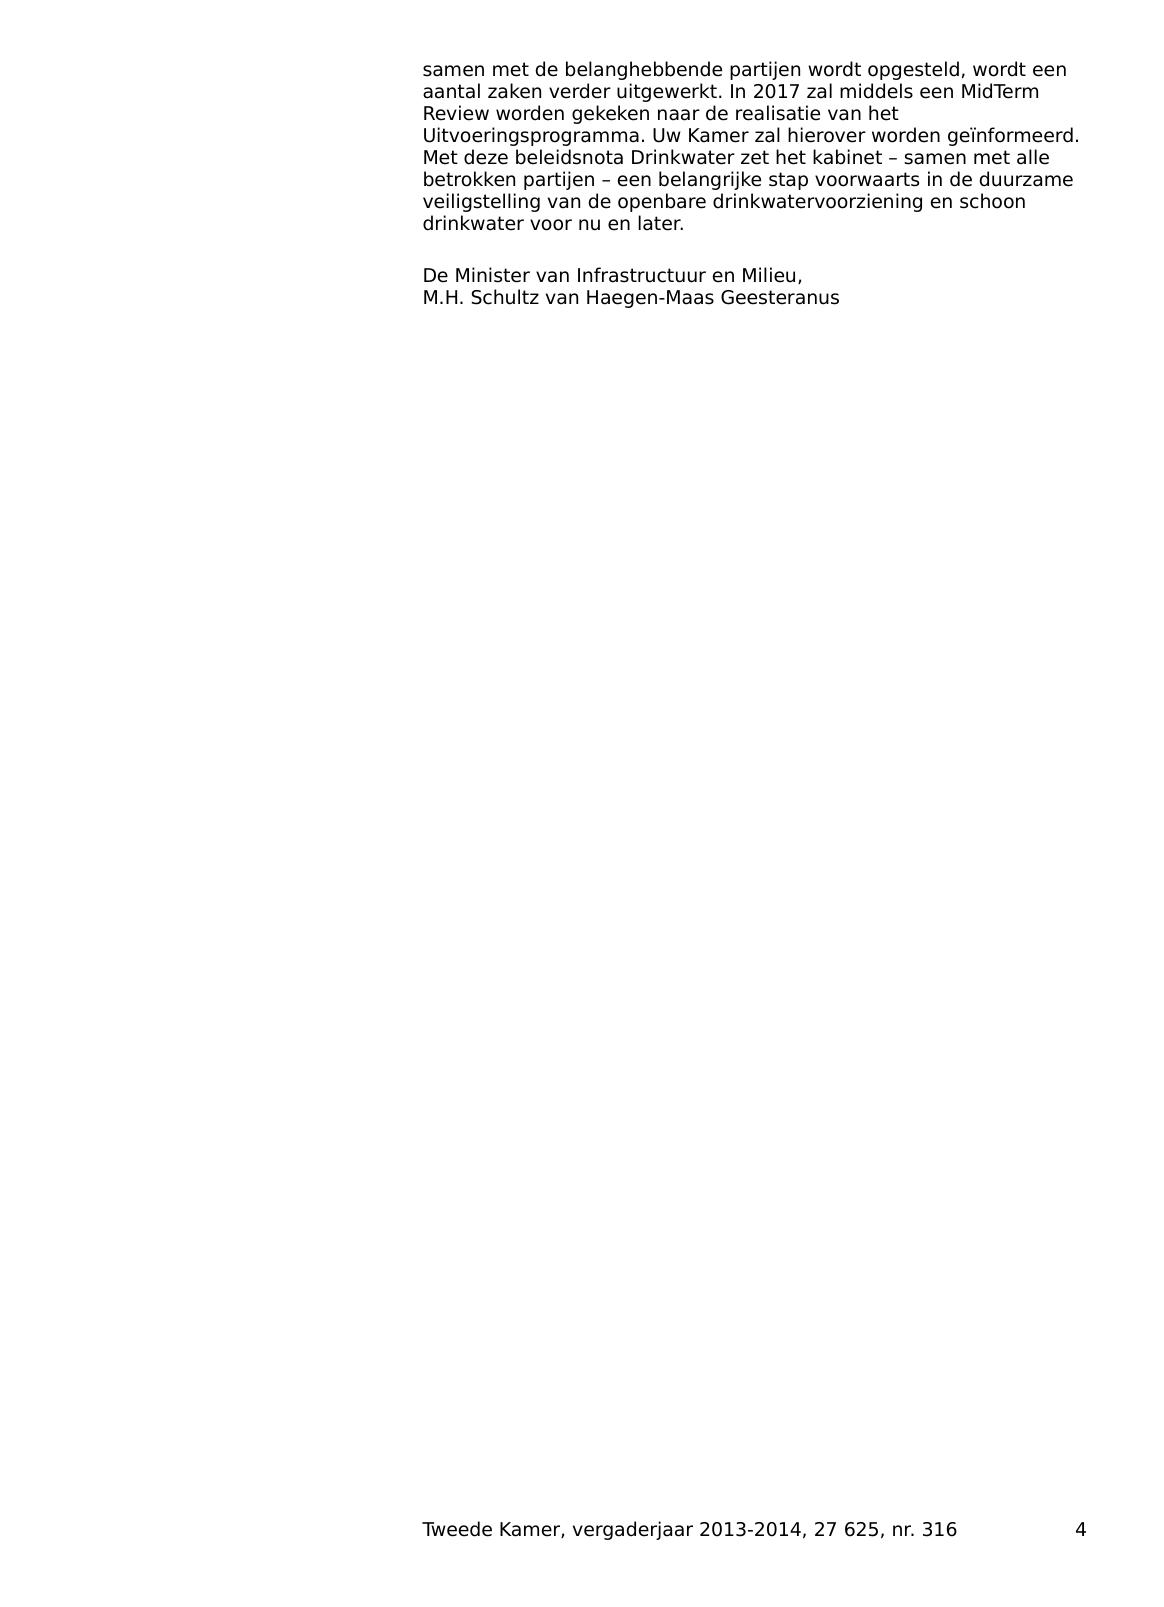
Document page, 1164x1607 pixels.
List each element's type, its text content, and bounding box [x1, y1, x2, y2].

text samen met de belanghebbende partijen wordt opgesteld, wordt een aantal zaken verder uitgewerkt. In 2017 zal middels een MidTerm Review worden gekeken naar de realisatie van het Uitvoeringsprogramma. Uw Kamer zal hierover worden geïnformeerd. Met deze beleidsnota Drinkwater zet het kabinet – samen met alle betrokken partijen – een belangrijke stap voorwaarts in de duurzame veiligstelling van de openbare drinkwatervoorziening en schoon drinkwater voor nu en later. [422, 59, 1087, 235]
text De Minister van Infrastructuur en Milieu, M.H. Schultz van Haegen-Maas Geesteranus [422, 265, 1087, 309]
